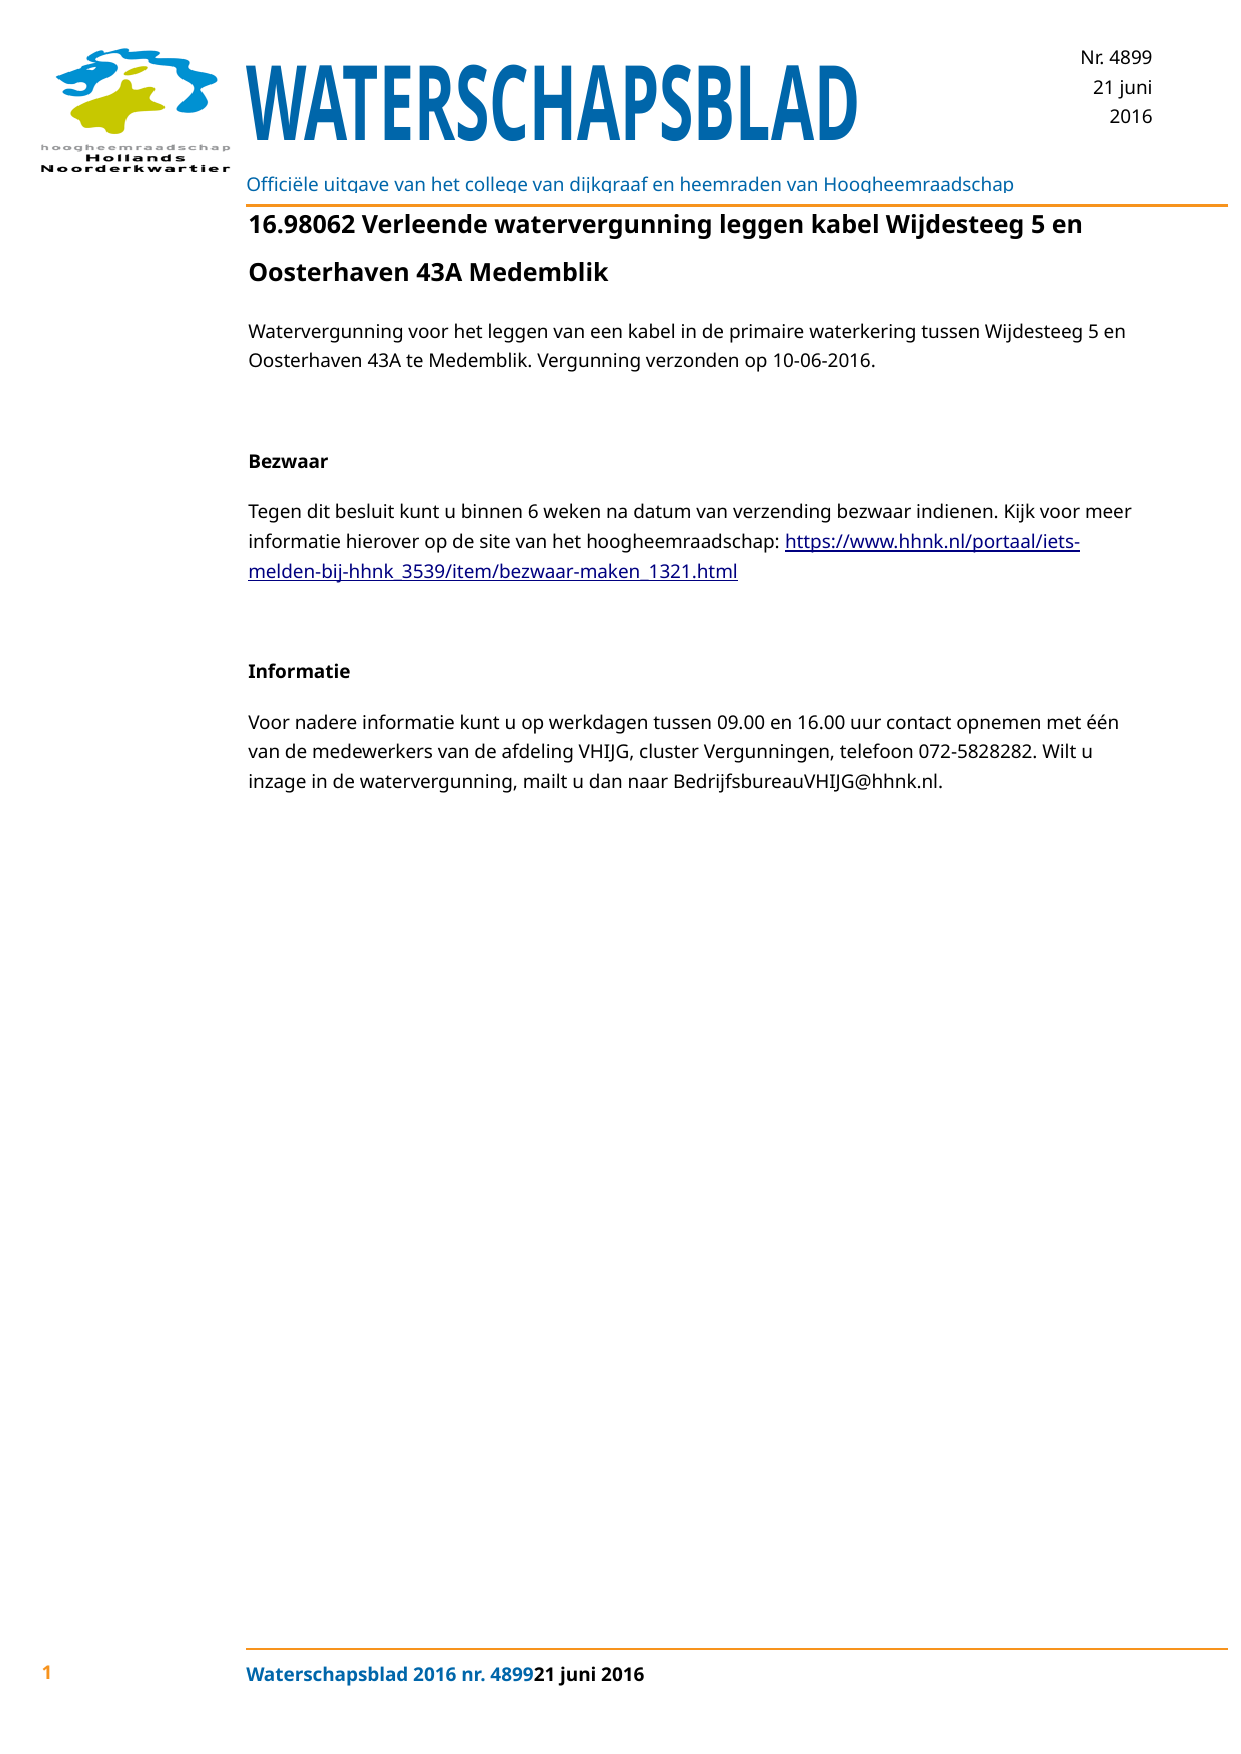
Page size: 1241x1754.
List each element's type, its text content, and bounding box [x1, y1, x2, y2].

text 16.98062 Verleende watervergunning leggen kabel Wijdesteeg 5 en Oosterhaven 43A Medemblik [248, 207, 1152, 288]
picture [41, 47, 231, 172]
text Voor nadere informatie kunt u op werkdagen tussen 09.00 en 16.00 uur contact opnemen met één van de medewerkers van de afdeling VHIJG, cluster Vergunningen, telefoon 072-5828282. Wilt u inzage in de watervergunning, mailt u dan naar BedrijfsbureauVHIJG@hhnk.nl. [248, 709, 1152, 794]
text Bezwaar [248, 448, 1152, 474]
text Watervergunning voor het leggen van een kabel in de primaire waterkering tussen Wijdesteeg 5 en Oosterhaven 43A te Medemblik. Vergunning verzonden op 10-06-2016. [248, 318, 1152, 373]
text Tegen dit besluit kunt u binnen 6 weken na datum van verzending bezwaar indienen. Kijk voor meer informatie hierover op de site van het hoogheemraadschap: https://www.hhnk.nl/portaal/iets-melden-bij-hhnk_3539/item/bezwaar-maken_1321.html [248, 499, 1152, 584]
text Informatie [248, 659, 1152, 684]
